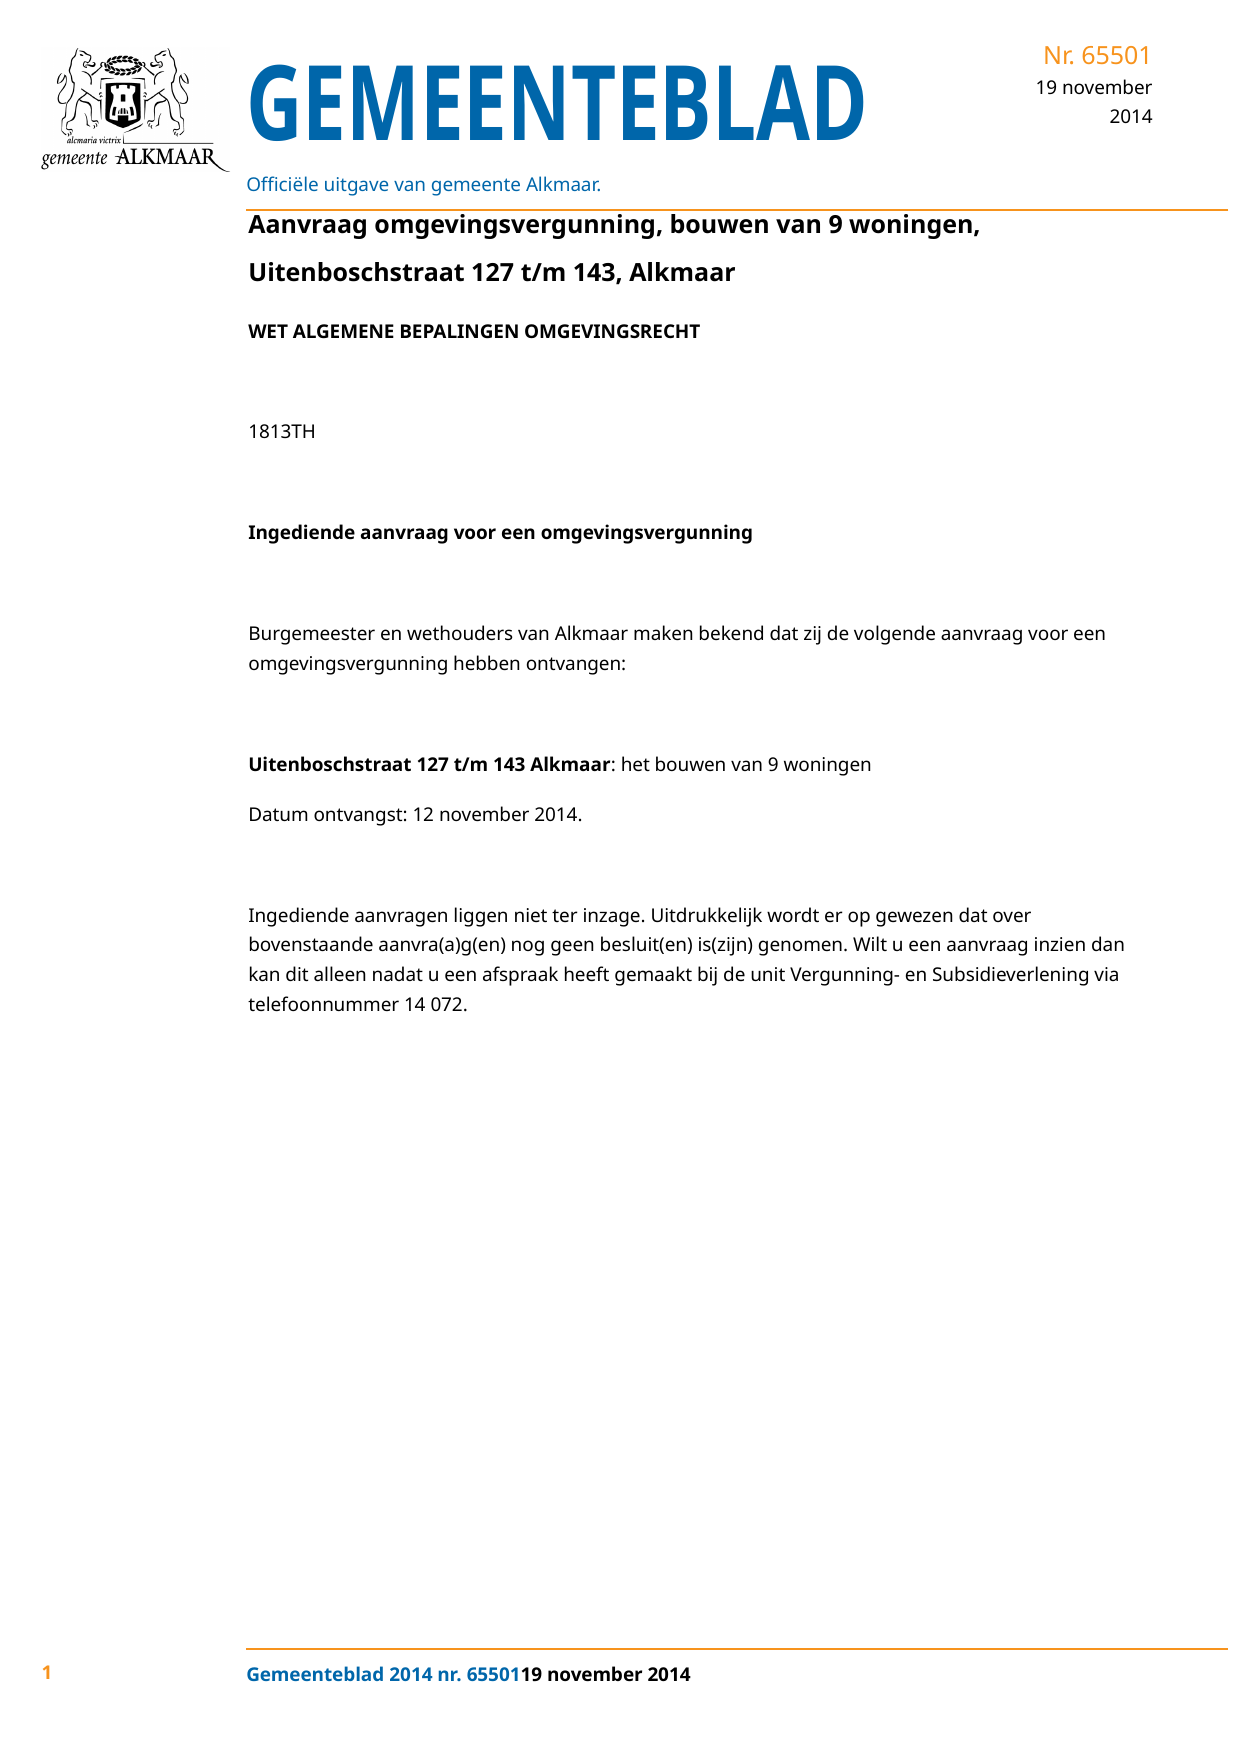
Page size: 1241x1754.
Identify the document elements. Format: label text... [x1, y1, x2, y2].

text WET ALGEMENE BEPALINGEN OMGEVINGSRECHT [248, 318, 1152, 344]
text Ingediende aanvraag voor een omgevingsvergunning [248, 519, 1152, 545]
text Ingediende aanvragen liggen niet ter inzage. Uitdrukkelijk wordt er op gewezen dat over bovenstaande aanvra(a)g(en) nog geen besluit(en) is(zijn) genomen. Wilt u een aanvraag inzien dan kan dit alleen nadat u een afspraak heeft gemaakt bij de unit Vergunning- en Subsidieverlening via telefoonnummer 14 072. [248, 902, 1152, 1017]
text Aanvraag omgevingsvergunning, bouwen van 9 woningen, Uitenboschstraat 127 t/m 143, Alkmaar [248, 211, 1152, 288]
picture [41, 47, 231, 172]
text 1813TH [248, 419, 1152, 444]
text Burgemeester en wethouders van Alkmaar maken bekend dat zij de volgende aanvraag voor een omgevingsvergunning hebben ontvangen: [248, 620, 1152, 676]
text Uitenboschstraat 127 t/m 143 Alkmaar: het bouwen van 9 woningen [248, 751, 1152, 777]
text Datum ontvangst: 12 november 2014. [248, 801, 1152, 827]
